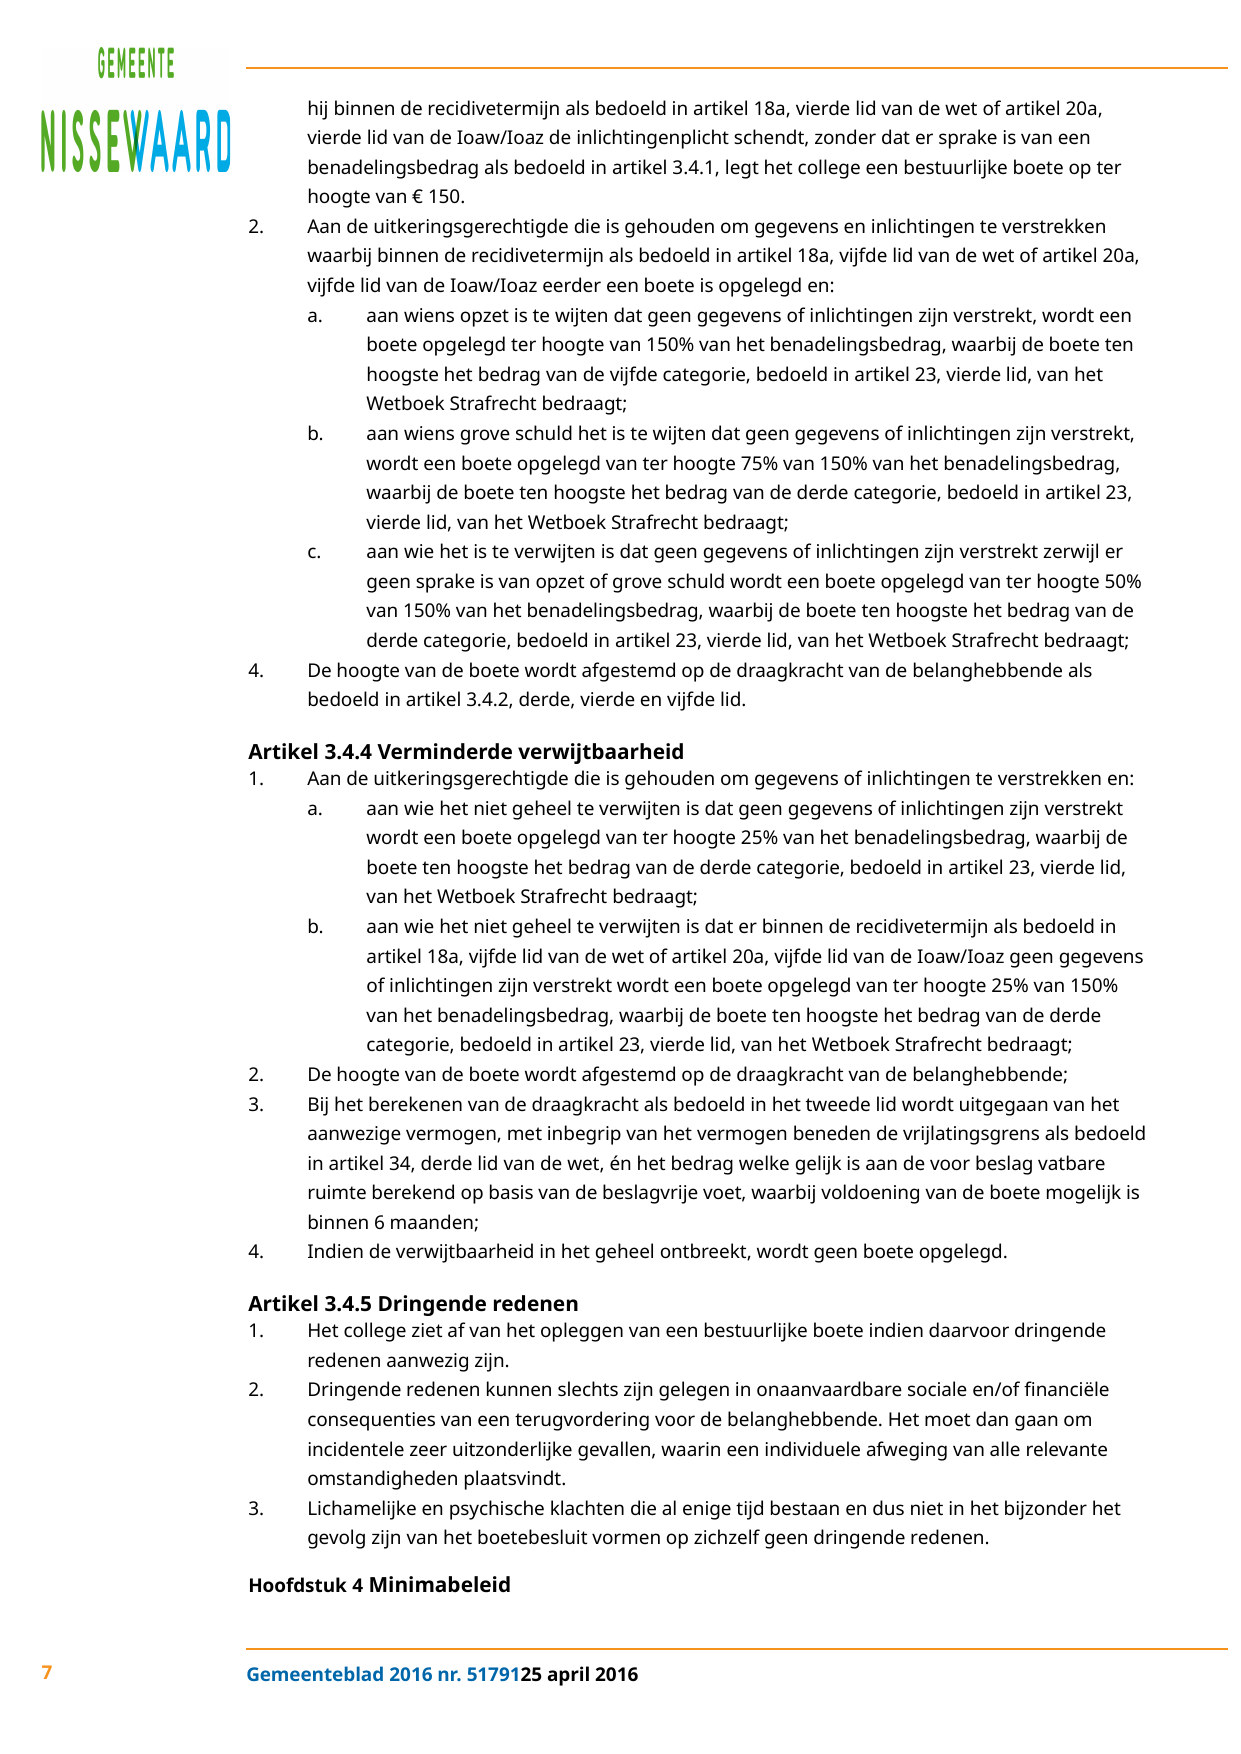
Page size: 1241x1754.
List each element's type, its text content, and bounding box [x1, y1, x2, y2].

text Artikel 3.4.4 Verminderde verwijtbaarheid [248, 737, 1152, 765]
list aan wiens opzet is te wijten dat geen gegevens of inlichtingen zijn verstrekt, wordt een boete opgelegd ter hoogte van 150% van het benadelingsbedrag, waarbij de boete ten hoogste het bedrag van de vijfde categorie, bedoeld in artikel 23, vierde lid, van het Wetboek Strafrecht bedraagt; [307, 302, 1152, 416]
list Het college ziet af van het opleggen van een bestuurlijke boete indien daarvoor dringende redenen aanwezig zijn. [248, 1317, 1152, 1373]
picture [154, 157, 165, 172]
list Indien de verwijtbaarheid in het geheel ontbreekt, wordt geen boete opgelegd. [248, 1239, 1152, 1264]
list aan wie het niet geheel te verwijten is dat er binnen de recidivetermijn als bedoeld in artikel 18a, vijfde lid van de wet of artikel 20a, vijfde lid van de Ioaw/Ioaz geen gegevens of inlichtingen zijn verstrekt wordt een boete opgelegd van ter hoogte 25% van 150% van het benadelingsbedrag, waarbij de boete ten hoogste het bedrag van de derde categorie, bedoeld in artikel 23, vierde lid, van het Wetboek Strafrecht bedraagt; [307, 913, 1152, 1057]
picture [201, 122, 206, 138]
list Lichamelijke en psychische klachten die al enige tijd bestaan en dus niet in het bijzonder het gevolg zijn van het boetebesluit vormen op zichzelf geen dringende redenen. [248, 1495, 1152, 1550]
picture [41, 47, 231, 172]
list aan wiens grove schuld het is te wijten dat geen gegevens of inlichtingen zijn verstrekt, wordt een boete opgelegd van ter hoogte 75% van 150% van het benadelingsbedrag, waarbij de boete ten hoogste het bedrag van de derde categorie, bedoeld in artikel 23, vierde lid, van het Wetboek Strafrecht bedraagt; [307, 420, 1152, 535]
picture [176, 157, 187, 172]
list hij binnen de recidivetermijn als bedoeld in artikel 18a, vierde lid van de wet of artikel 20a, vierde lid van de Ioaw/Ioaz de inlichtingenplicht schendt, zonder dat er sprake is van een benadelingsbedrag als bedoeld in artikel 3.4.1, legt het college een bestuurlijke boete op ter hoogte van € 150. [248, 95, 1152, 209]
picture [222, 122, 227, 160]
picture [200, 151, 206, 172]
list De hoogte van de boete wordt afgestemd op de draagkracht van de belanghebbende als bedoeld in artikel 3.4.2, derde, vierde en vijfde lid. [248, 657, 1152, 712]
text Hoofdstuk 4 Minimabeleid [248, 1570, 1152, 1599]
list Dringende redenen kunnen slechts zijn gelegen in onaanvaardbare sociale en/of financiële consequenties van een terugvordering voor de belanghebbende. Het moet dan gaan om incidentele zeer uitzonderlijke gevallen, waarin een individuele afweging van alle relevante omstandigheden plaatsvindt. [248, 1377, 1152, 1491]
text Artikel 3.4.5 Dringende redenen [248, 1289, 1152, 1317]
list Bij het berekenen van de draagkracht als bedoeld in het tweede lid wordt uitgegaan van het aanwezige vermogen, met inbegrip van het vermogen beneden de vrijlatingsgrens als bedoeld in artikel 34, derde lid van de wet, én het bedrag welke gelijk is aan de voor beslag vatbare ruimte berekend op basis van de beslagvrije voet, waarbij voldoening van de boete mogelijk is binnen 6 maanden; [248, 1091, 1152, 1235]
list aan wie het is te verwijten is dat geen gegevens of inlichtingen zijn verstrekt zerwijl er geen sprake is van opzet of grove schuld wordt een boete opgelegd van ter hoogte 50% van 150% van het benadelingsbedrag, waarbij de boete ten hoogste het bedrag van de derde categorie, bedoeld in artikel 23, vierde lid, van het Wetboek Strafrecht bedraagt; [307, 538, 1152, 653]
list De hoogte van de boete wordt afgestemd op de draagkracht van de belanghebbende; [248, 1061, 1152, 1087]
list Aan de uitkeringsgerechtigde die is gehouden om gegevens of inlichtingen te verstrekken en: [248, 765, 1152, 791]
list aan wie het niet geheel te verwijten is dat geen gegevens of inlichtingen zijn verstrekt wordt een boete opgelegd van ter hoogte 25% van het benadelingsbedrag, waarbij de boete ten hoogste het bedrag van de derde categorie, bedoeld in artikel 23, vierde lid, van het Wetboek Strafrecht bedraagt; [307, 795, 1152, 909]
list Aan de uitkeringsgerechtigde die is gehouden om gegevens en inlichtingen te verstrekken waarbij binnen de recidivetermijn als bedoeld in artikel 18a, vijfde lid van de wet of artikel 20a, vijfde lid van de Ioaw/Ioaz eerder een boete is opgelegd en: [248, 213, 1152, 298]
